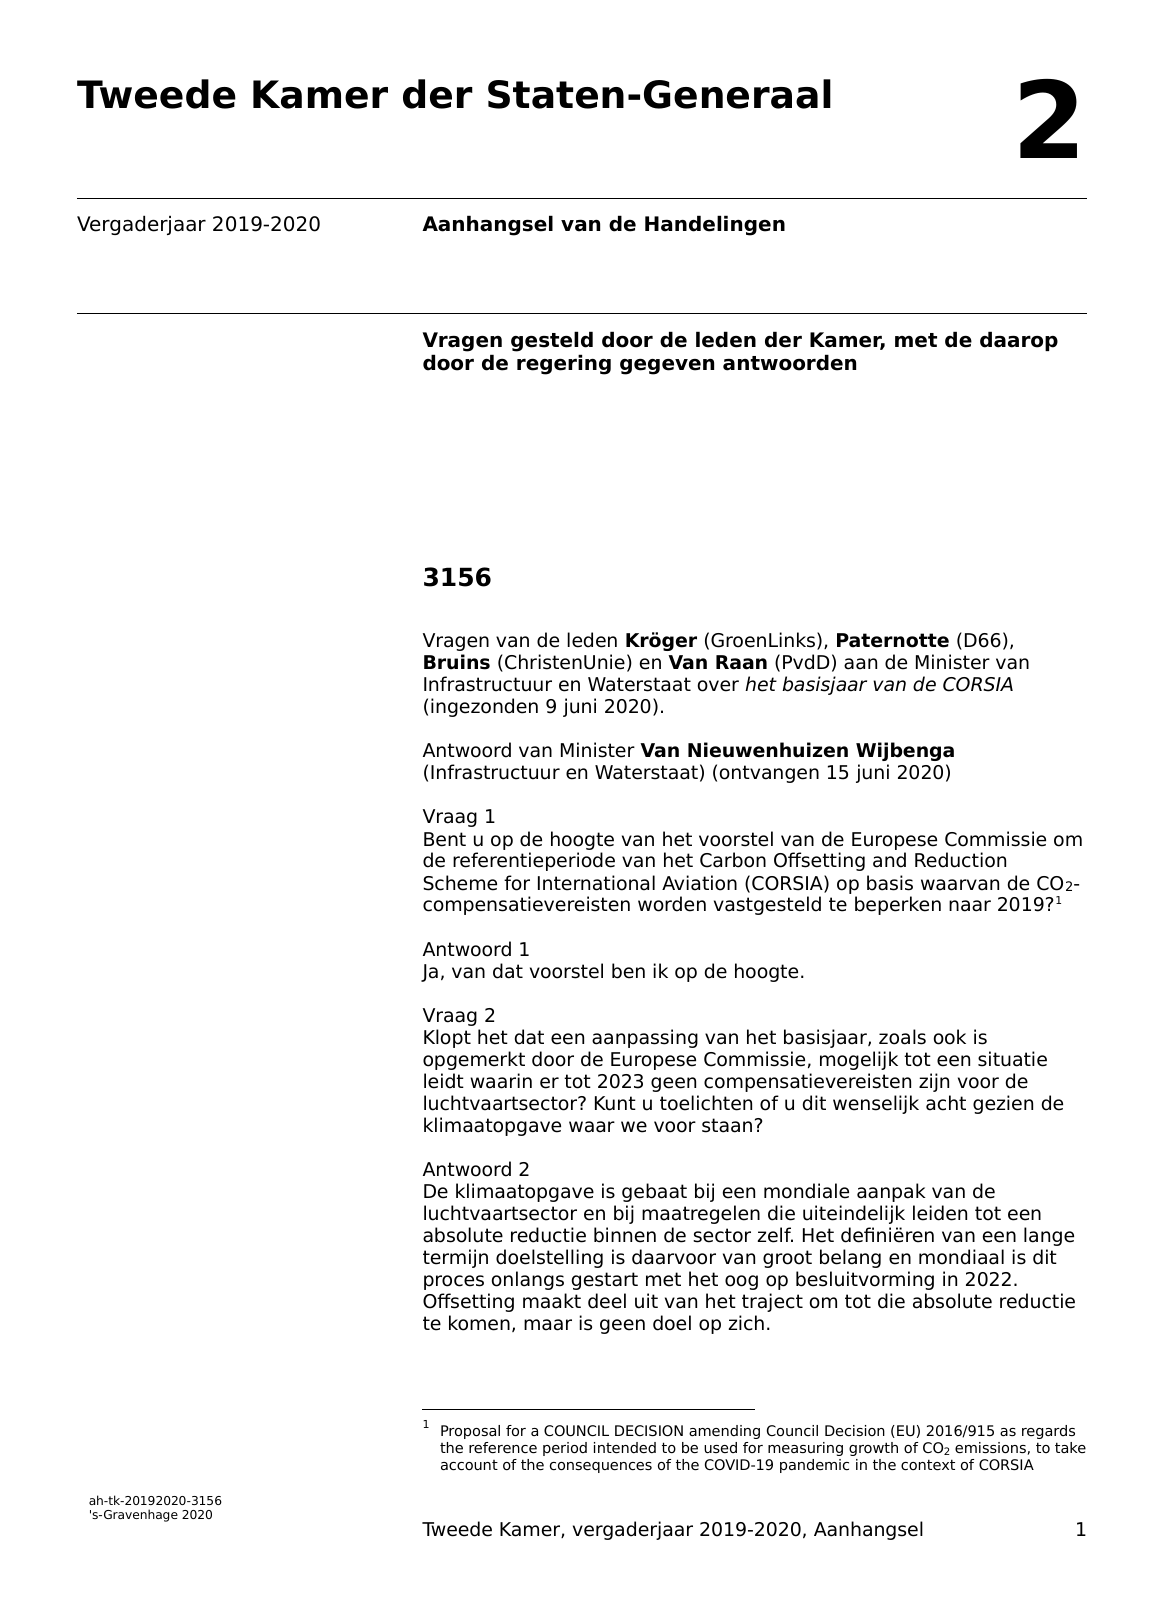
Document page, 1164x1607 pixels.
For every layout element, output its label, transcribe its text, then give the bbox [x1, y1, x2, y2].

text ah-tk-20192020-3156 [88, 1494, 323, 1508]
text 3156 [422, 563, 1087, 592]
text Klopt het dat een aanpassing van het basisjaar, zoals ook is opgemerkt door de Europese Commissie, mogelijk tot een situatie leidt waarin er tot 2023 geen compensatievereisten zijn voor de luchtvaartsector? Kunt u toelichten of u dit wenselijk acht gezien de klimaatopgave waar we voor staan? [422, 1027, 1087, 1137]
text De klimaatopgave is gebaat bij een mondiale aanpak van de luchtvaartsector en bij maatregelen die uiteindelijk leiden tot een absolute reductie binnen de sector zelf. Het definiëren van een lange termijn doelstelling is daarvoor van groot belang en mondiaal is dit proces onlangs gestart met het oog op besluitvorming in 2022. [422, 1181, 1087, 1291]
table_cell Aanhangsel van de Handelingen [422, 199, 1087, 313]
text Vragen van de leden Kröger (GroenLinks), Paternotte (D66), Bruins (ChristenUnie) en Van Raan (PvdD) aan de Minister van Infrastructuur en Waterstaat over het basisjaar van de CORSIA (ingezonden 9 juni 2020). [422, 630, 1087, 718]
table_cell [77, 314, 422, 375]
table_header 2 [886, 59, 1087, 198]
table_cell Vergaderjaar 2019-2020 [77, 199, 422, 313]
text Bent u op de hoogte van het voorstel van de Europese Commissie om de referentieperiode van het Carbon Offsetting and Reduction Scheme for International Aviation (CORSIA) op basis waarvan de CO2-compensatievereisten worden vastgesteld te beperken naar 2019? [422, 828, 1087, 916]
table_cell Vragen gesteld door de leden der Kamer, met de daarop door de regering gegeven antwoorden [422, 314, 1087, 375]
text Ja, van dat voorstel ben ik op de hoogte. [422, 961, 1087, 982]
text 's-Gravenhage 2020 [88, 1508, 323, 1522]
text Vraag 2 [422, 1005, 1087, 1027]
text Vraag 1 [422, 806, 1087, 828]
text Offsetting maakt deel uit van het traject om tot die absolute reductie te komen, maar is geen doel op zich. [422, 1291, 1087, 1334]
text Proposal for a COUNCIL DECISION amending Council Decision (EU) 2016/915 as regards the reference period intended to be used for measuring growth of CO2 emissions, to take account of the consequences of the COVID-19 pandemic in the context of CORSIA [422, 1418, 1087, 1474]
text Antwoord 2 [422, 1159, 1087, 1181]
table_header Tweede Kamer der Staten-Generaal [77, 59, 886, 198]
text Antwoord 1 [422, 938, 1087, 961]
text Antwoord van Minister Van Nieuwenhuizen Wijbenga (Infrastructuur en Waterstaat) (ontvangen 15 juni 2020) [422, 740, 1087, 784]
